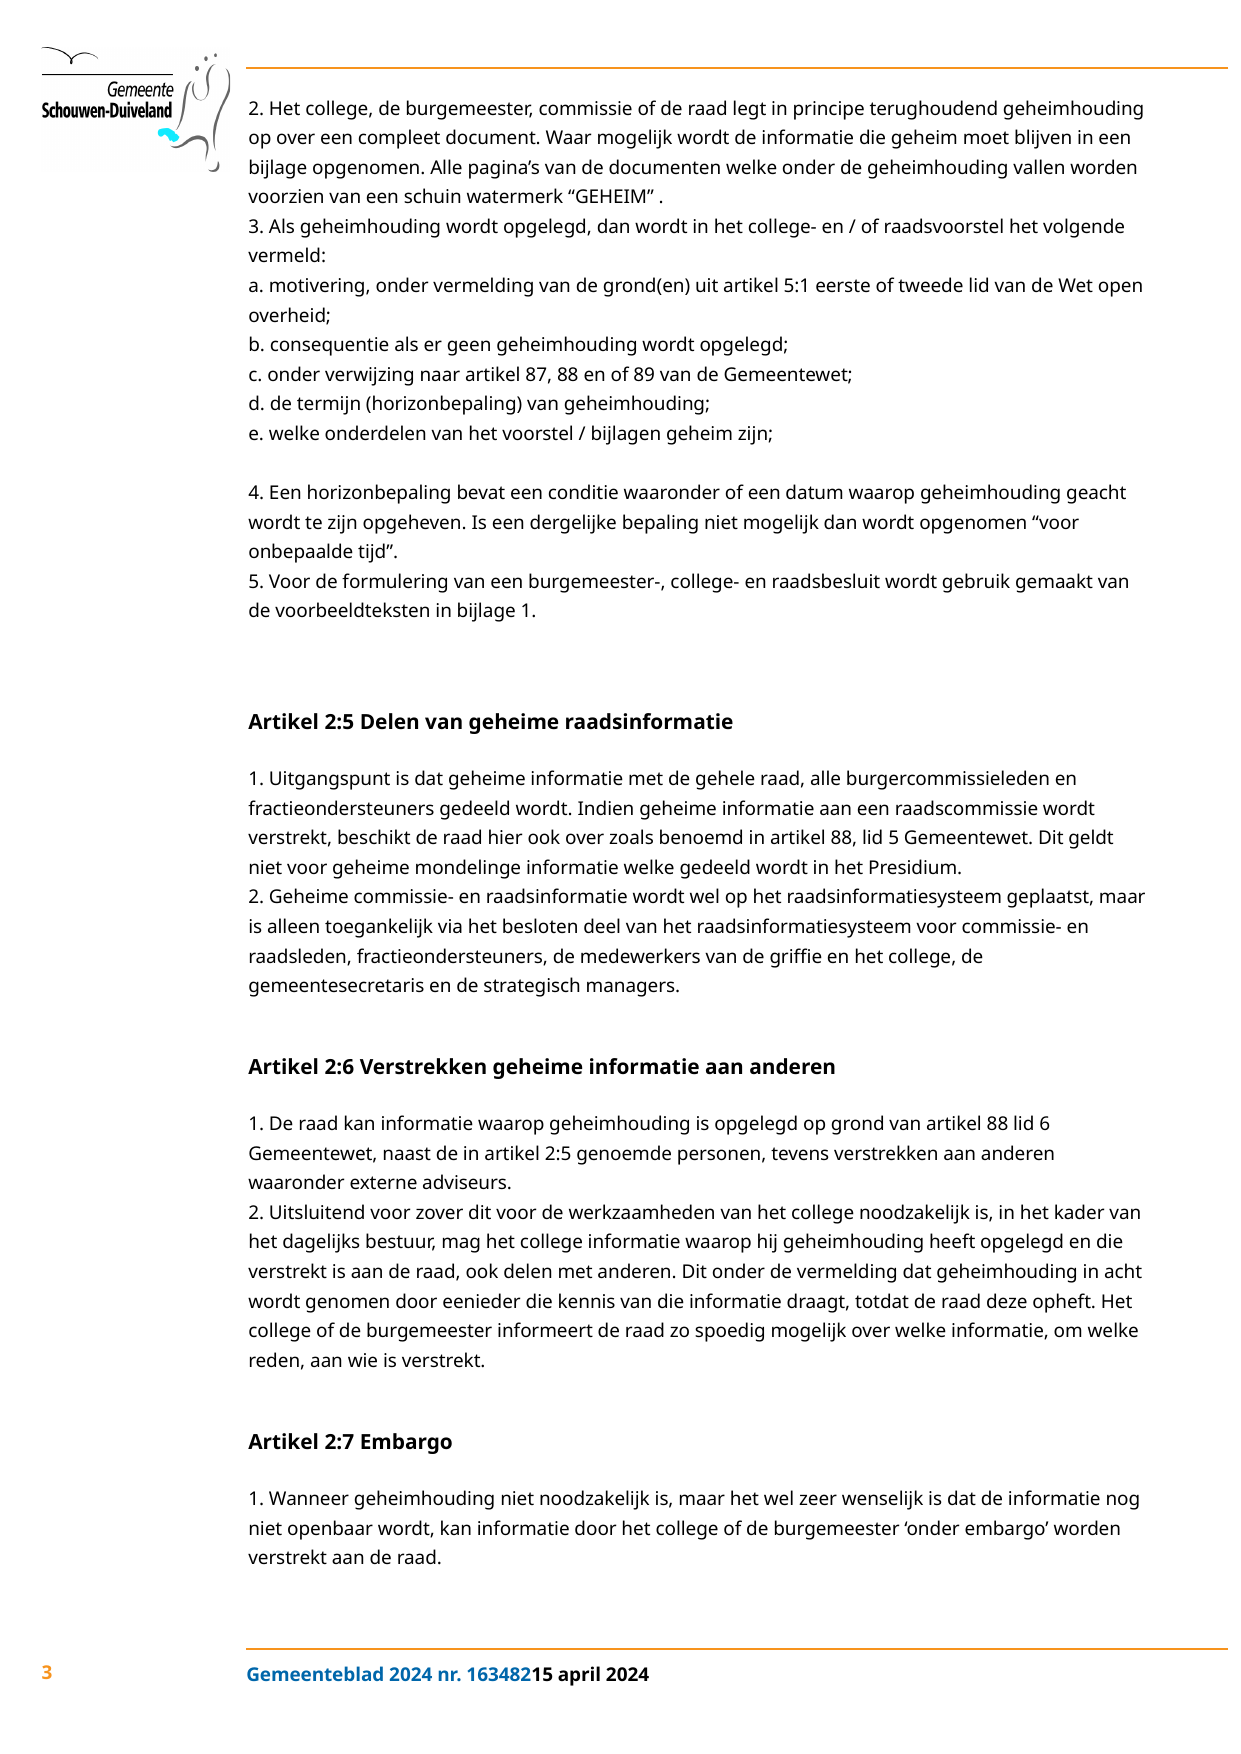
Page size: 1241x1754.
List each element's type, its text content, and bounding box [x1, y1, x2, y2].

text b. consequentie als er geen geheimhouding wordt opgelegd; [248, 331, 1152, 357]
text 1. Uitgangspunt is dat geheime informatie met de gehele raad, alle burgercommissieleden en fractieondersteuners gedeeld wordt. Indien geheime informatie aan een raadscommissie wordt verstrekt, beschikt de raad hier ook over zoals benoemd in artikel 88, lid 5 Gemeentewet. Dit geldt niet voor geheime mondelinge informatie welke gedeeld wordt in het Presidium. [248, 765, 1152, 880]
text a. motivering, onder vermelding van de grond(en) uit artikel 5:1 eerste of tweede lid van de Wet open overheid; [248, 272, 1152, 328]
text 5. Voor de formulering van een burgemeester-, college- en raadsbesluit wordt gebruik gemaakt van de voorbeeldteksten in bijlage 1. [248, 568, 1152, 623]
text 2. Geheime commissie- en raadsinformatie wordt wel op het raadsinformatiesysteem geplaatst, maar is alleen toegankelijk via het besloten deel van het raadsinformatiesysteem voor commissie- en raadsleden, fractieondersteuners, de medewerkers van de griffie en het college, de gemeentesecretaris en de strategisch managers. [248, 884, 1152, 998]
text d. de termijn (horizonbepaling) van geheimhouding; [248, 391, 1152, 416]
text 1. Wanneer geheimhouding niet noodzakelijk is, maar het wel zeer wenselijk is dat de informatie nog niet openbaar wordt, kan informatie door het college of de burgemeester ‘onder embargo’ worden verstrekt aan de raad. [248, 1485, 1152, 1570]
text 3. Als geheimhouding wordt opgelegd, dan wordt in het college- en / of raadsvoorstel het volgende vermeld: [248, 213, 1152, 268]
text Artikel 2:6 Verstrekken geheime informatie aan anderen [248, 1052, 1152, 1081]
text Artikel 2:5 Delen van geheime raadsinformatie [248, 707, 1152, 736]
text 2. Het college, de burgemeester, commissie of de raad legt in principe terughoudend geheimhouding op over een compleet document. Waar mogelijk wordt de informatie die geheim moet blijven in een bijlage opgenomen. Alle pagina’s van de documenten welke onder de geheimhouding vallen worden voorzien van een schuin watermerk “GEHEIM” . [248, 95, 1152, 209]
text e. welke onderdelen van het voorstel / bijlagen geheim zijn; [248, 420, 1152, 446]
text 1. De raad kan informatie waarop geheimhouding is opgelegd op grond van artikel 88 lid 6 Gemeentewet, naast de in artikel 2:5 genoemde personen, tevens verstrekken aan anderen waaronder externe adviseurs. [248, 1110, 1152, 1195]
text c. onder verwijzing naar artikel 87, 88 en of 89 van de Gemeentewet; [248, 361, 1152, 387]
picture [41, 47, 231, 172]
text 2. Uitsluitend voor zover dit voor de werkzaamheden van het college noodzakelijk is, in het kader van het dagelijks bestuur, mag het college informatie waarop hij geheimhouding heeft opgelegd en die verstrekt is aan de raad, ook delen met anderen. Dit onder de vermelding dat geheimhouding in acht wordt genomen door eenieder die kennis van die informatie draagt, totdat de raad deze opheft. Het college of de burgemeester informeert de raad zo spoedig mogelijk over welke informatie, om welke reden, aan wie is verstrekt. [248, 1199, 1152, 1373]
text 4. Een horizonbepaling bevat een conditie waaronder of een datum waarop geheimhouding geacht wordt te zijn opgeheven. Is een dergelijke bepaling niet mogelijk dan wordt opgenomen “voor onbepaalde tijd”. [248, 479, 1152, 564]
text Artikel 2:7 Embargo [248, 1427, 1152, 1456]
